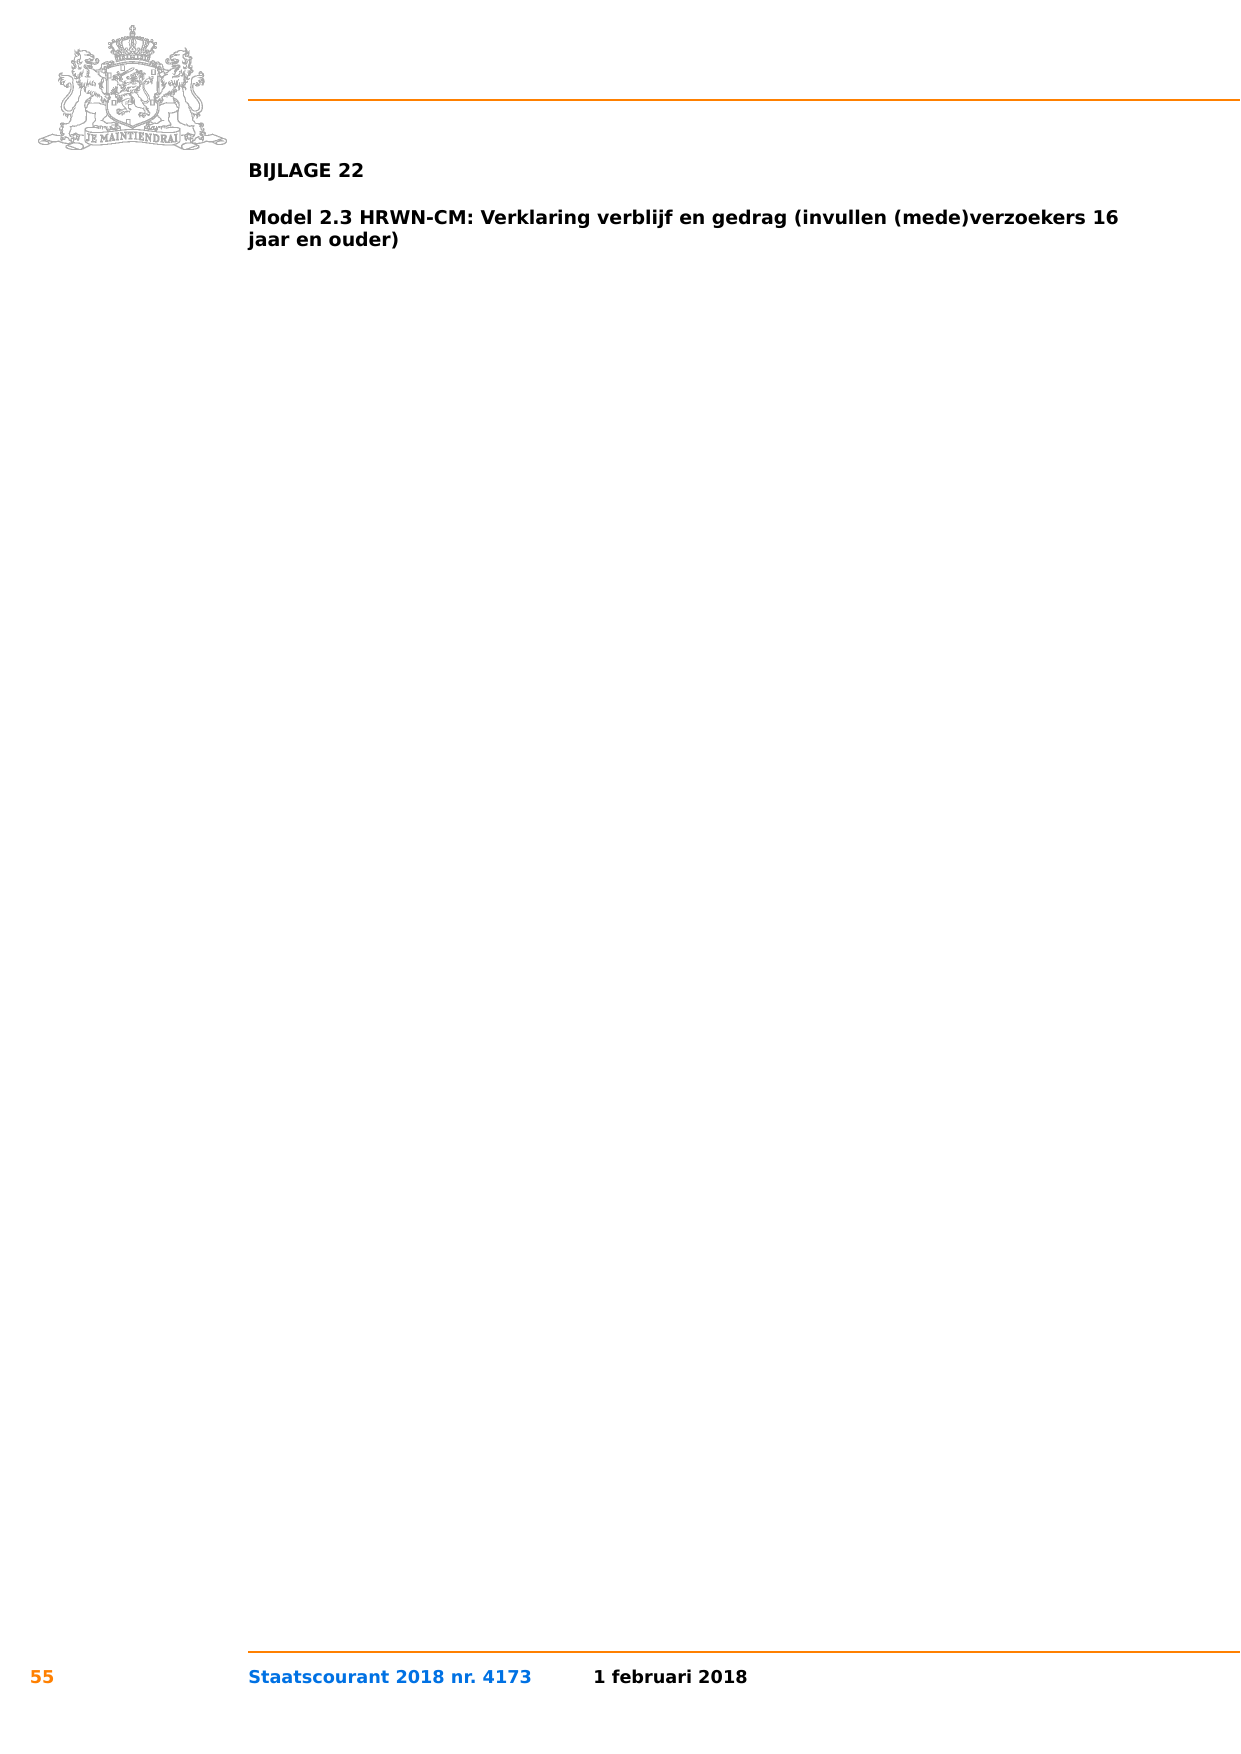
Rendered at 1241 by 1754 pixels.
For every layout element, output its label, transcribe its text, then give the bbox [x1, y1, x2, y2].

subtitle BIJLAGE 22 [248, 160, 1163, 182]
picture [38, 25, 227, 150]
text Model 2.3 HRWN-CM: Verklaring verblijf en gedrag (invullen (mede)verzoekers 16 jaar en ouder) [248, 207, 1163, 251]
